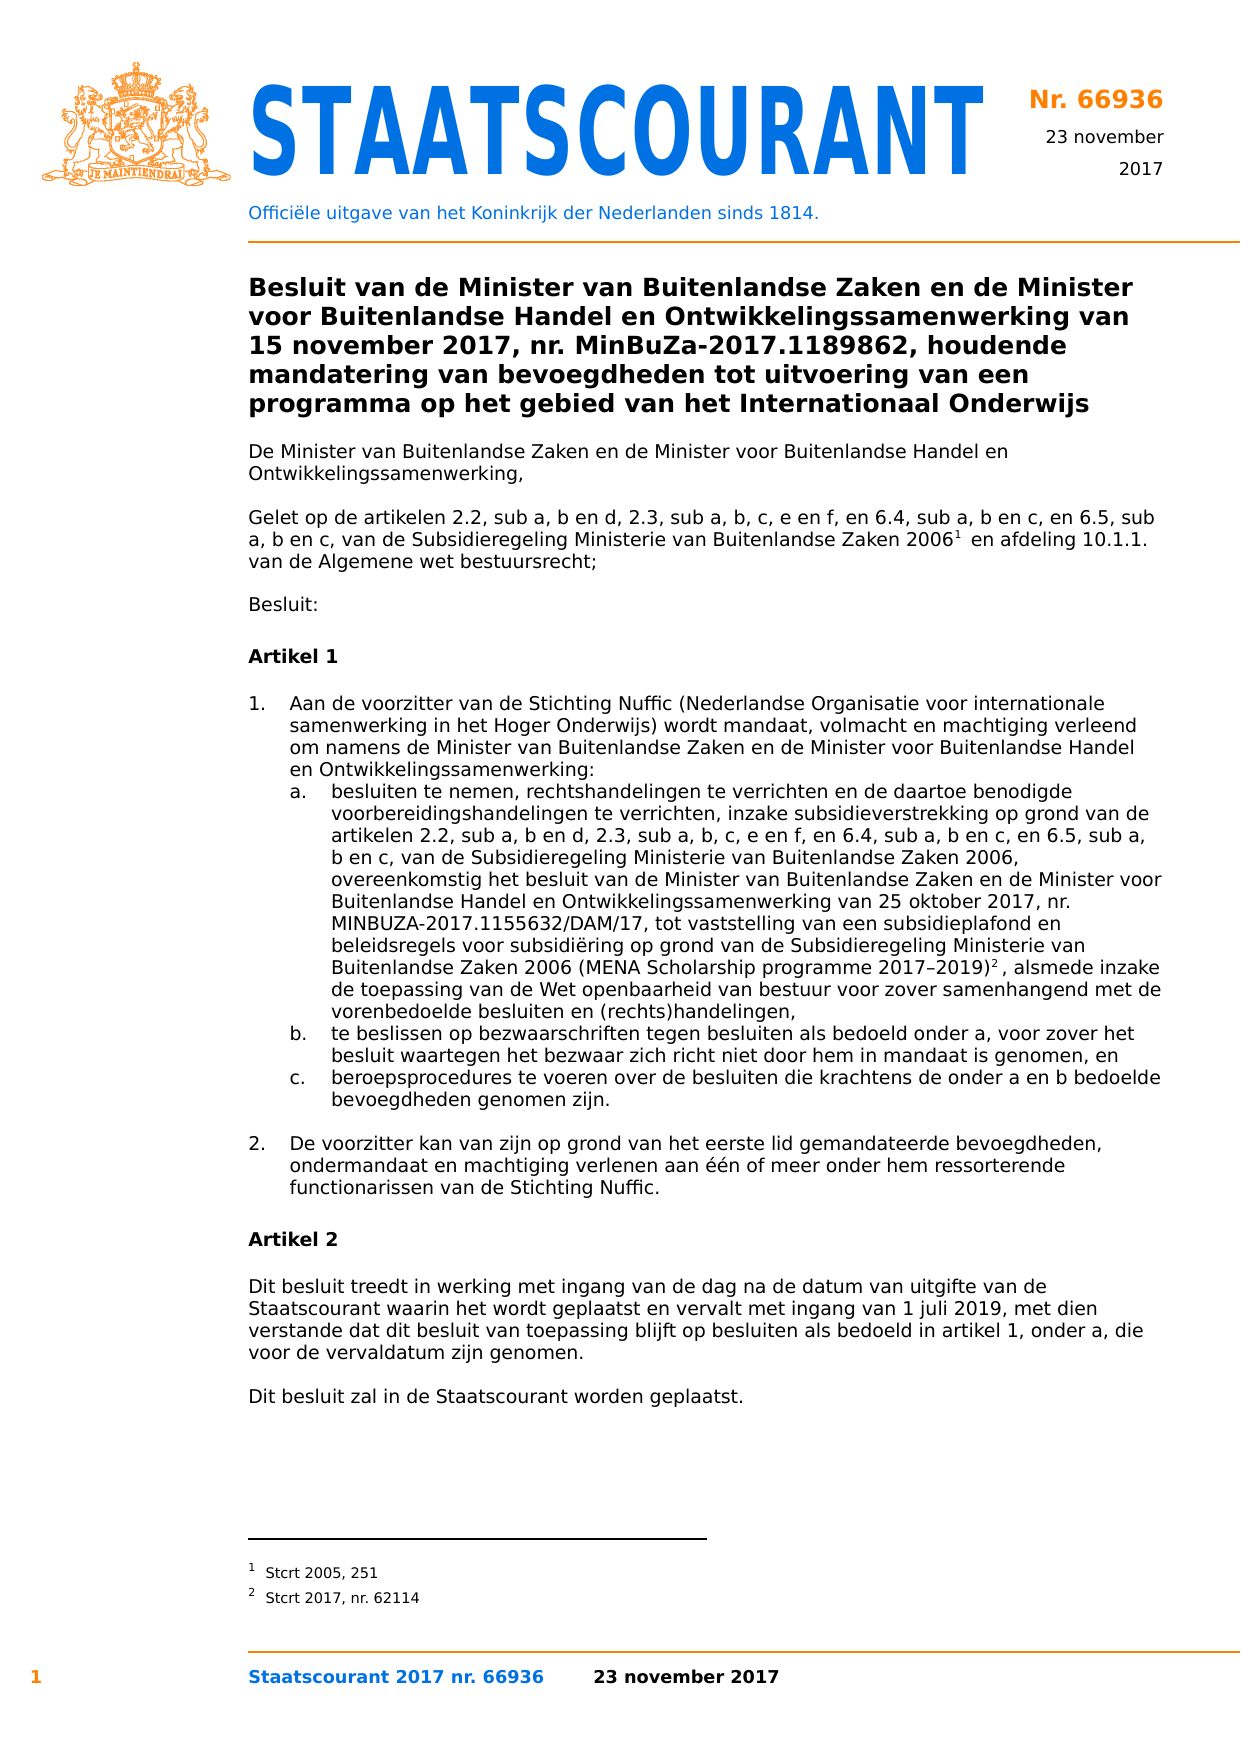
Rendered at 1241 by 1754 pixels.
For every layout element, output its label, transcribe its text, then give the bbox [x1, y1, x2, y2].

text c. beroepsprocedures te voeren over de besluiten die krachtens de onder a en b bedoelde bevoegdheden genomen zijn. [289, 1067, 1163, 1111]
text Besluit: [248, 594, 1163, 616]
text Dit besluit zal in de Staatscourant worden geplaatst. [248, 1386, 1163, 1407]
text Gelet op de artikelen 2.2, sub a, b en d, 2.3, sub a, b, c, e en f, en 6.4, sub a, b en c, en 6.5, sub a, b en c, van de Subsidieregeling Ministerie van Buitenlandse Zaken 2006 en afdeling 10.1.1. van de Algemene wet bestuursrecht; [248, 507, 1163, 572]
text 2. De voorzitter kan van zijn op grond van het eerste lid gemandateerde bevoegdheden, ondermandaat en machtiging verlenen aan één of meer onder hem ressorterende functionarissen van de Stichting Nuffic. [248, 1133, 1163, 1199]
table_header STAATSCOURANT [248, 62, 998, 203]
text De Minister van Buitenlandse Zaken en de Minister voor Buitenlandse Handel en Ontwikkelingssamenwerking, [248, 441, 1163, 485]
picture [41, 62, 231, 186]
text Stcrt 2017, nr. 62114 [248, 1586, 1163, 1608]
text a. besluiten te nemen, rechtshandelingen te verrichten en de daartoe benodigde voorbereidingshandelingen te verrichten, inzake subsidieverstrekking op grond van de artikelen 2.2, sub a, b en d, 2.3, sub a, b, c, e en f, en 6.4, sub a, b en c, en 6.5, sub a, b en c, van de Subsidieregeling Ministerie van Buitenlandse Zaken 2006, overeenkomstig het besluit van de Minister van Buitenlandse Zaken en de Minister voor Buitenlandse Handel en Ontwikkelingssamenwerking van 25 oktober 2017, nr. MINBUZA-2017.1155632/DAM/17, tot vaststelling van een subsidieplafond en beleidsregels voor subsidiëring op grond van de Subsidieregeling Ministerie van Buitenlandse Zaken 2006 (MENA Scholarship programme 2017–2019), alsmede inzake de toepassing van de Wet openbaarheid van bestuur voor zover samenhangend met de vorenbedoelde besluiten en (rechts)handelingen, [289, 781, 1163, 1023]
table_cell 2017 [998, 153, 1240, 203]
subtitle Besluit van de Minister van Buitenlandse Zaken en de Minister voor Buitenlandse Handel en Ontwikkelingssamenwerking van 15 november 2017, nr. MinBuZa-2017.1189862, houdende mandatering van bevoegdheden tot uitvoering van een programma op het gebied van het Internationaal Onderwijs [248, 273, 1163, 419]
subtitle Artikel 1 [248, 646, 1163, 668]
text Stcrt 2005, 251 [248, 1561, 1163, 1583]
text b. te beslissen op bezwaarschriften tegen besluiten als bedoeld onder a, voor zover het besluit waartegen het bezwaar zich richt niet door hem in mandaat is genomen, en [289, 1023, 1163, 1067]
table_header [25, 62, 248, 241]
text Dit besluit treedt in werking met ingang van de dag na de datum van uitgifte van de Staatscourant waarin het wordt geplaatst en vervalt met ingang van 1 juli 2019, met dien verstande dat dit besluit van toepassing blijft op besluiten als bedoeld in artikel 1, onder a, die voor de vervaldatum zijn genomen. [248, 1276, 1163, 1364]
text 1. Aan de voorzitter van de Stichting Nuffic (Nederlandse Organisatie voor internationale samenwerking in het Hoger Onderwijs) wordt mandaat, volmacht en machtiging verleend om namens de Minister van Buitenlandse Zaken en de Minister voor Buitenlandse Handel en Ontwikkelingssamenwerking: [248, 693, 1163, 781]
subtitle Artikel 2 [248, 1229, 1163, 1251]
table_cell Officiële uitgave van het Koninkrijk der Nederlanden sinds 1814. [248, 203, 1240, 241]
table_header Nr. 66936 [998, 62, 1240, 121]
table_cell 23 november [998, 121, 1240, 153]
